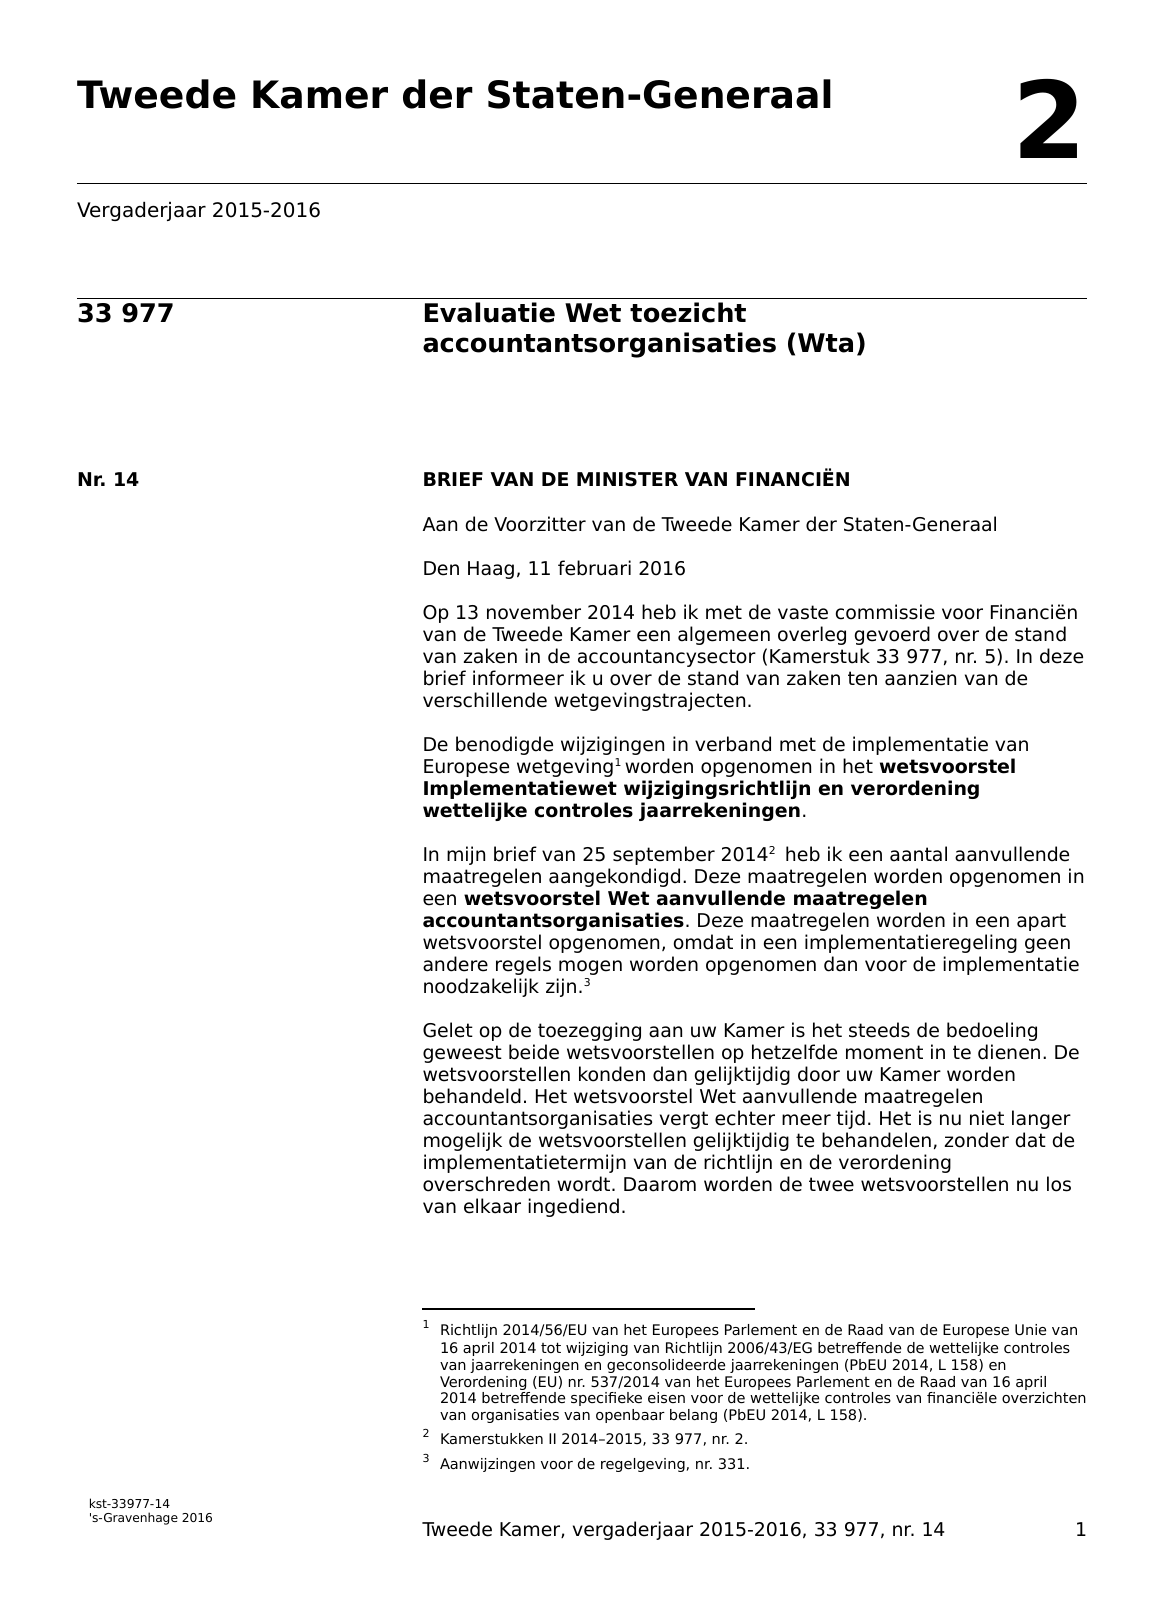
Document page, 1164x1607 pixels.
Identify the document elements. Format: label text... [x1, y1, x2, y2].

text Kamerstukken II 2014–2015, 33 977, nr. 2. [422, 1427, 1087, 1449]
text Aan de Voorzitter van de Tweede Kamer der Staten-Generaal [422, 513, 1087, 536]
text Aanwijzingen voor de regelgeving, nr. 331. [422, 1452, 1087, 1474]
table_cell Vergaderjaar 2015-2016 [77, 184, 1087, 298]
text De benodigde wijzigingen in verband met de implementatie van Europese wetgevingworden opgenomen in het wetsvoorstel Implementatiewet wijzigingsrichtlijn en verordening wettelijke controles jaarrekeningen. [422, 734, 1087, 822]
text Op 13 november 2014 heb ik met de vaste commissie voor Financiën van de Tweede Kamer een algemeen overleg gevoerd over de stand van zaken in de accountancysector (Kamerstuk 33 977, nr. 5). In deze brief informeer ik u over de stand van zaken ten aanzien van de verschillende wetgevingstrajecten. [422, 602, 1087, 712]
text Gelet op de toezegging aan uw Kamer is het steeds de bedoeling geweest beide wetsvoorstellen op hetzelfde moment in te dienen. De wetsvoorstellen konden dan gelijktijdig door uw Kamer worden behandeld. Het wetsvoorstel Wet aanvullende maatregelen accountantsorganisaties vergt echter meer tijd. Het is nu niet langer mogelijk de wetsvoorstellen gelijktijdig te behandelen, zonder dat de implementatietermijn van de richtlijn en de verordening overschreden wordt. Daarom worden de twee wetsvoorstellen nu los van elkaar ingediend. [422, 1020, 1087, 1218]
subtitle 33 977 Evaluatie Wet toezicht accountantsorganisaties (Wta) [77, 299, 1087, 358]
text In mijn brief van 25 september 2014 heb ik een aantal aanvullende maatregelen aangekondigd. Deze maatregelen worden opgenomen in een wetsvoorstel Wet aanvullende maatregelen accountantsorganisaties. Deze maatregelen worden in een apart wetsvoorstel opgenomen, omdat in een implementatieregeling geen andere regels mogen worden opgenomen dan voor de implementatie noodzakelijk zijn. [422, 844, 1087, 998]
table_header Tweede Kamer der Staten-Generaal [77, 59, 886, 183]
subtitle Nr. 14 BRIEF VAN DE MINISTER VAN FINANCIËN [77, 469, 1087, 491]
text Den Haag, 11 februari 2016 [422, 558, 1087, 580]
text 's-Gravenhage 2016 [88, 1511, 323, 1525]
text Richtlijn 2014/56/EU van het Europees Parlement en de Raad van de Europese Unie van 16 april 2014 tot wijziging van Richtlijn 2006/43/EG betreffende de wettelijke controles van jaarrekeningen en geconsolideerde jaarrekeningen (PbEU 2014, L 158) en Verordening (EU) nr. 537/2014 van het Europees Parlement en de Raad van 16 april 2014 betreffende specifieke eisen voor de wettelijke controles van financiële overzichten van organisaties van openbaar belang (PbEU 2014, L 158). [422, 1318, 1087, 1424]
table_header 2 [886, 59, 1087, 183]
text kst-33977-14 [88, 1497, 323, 1511]
